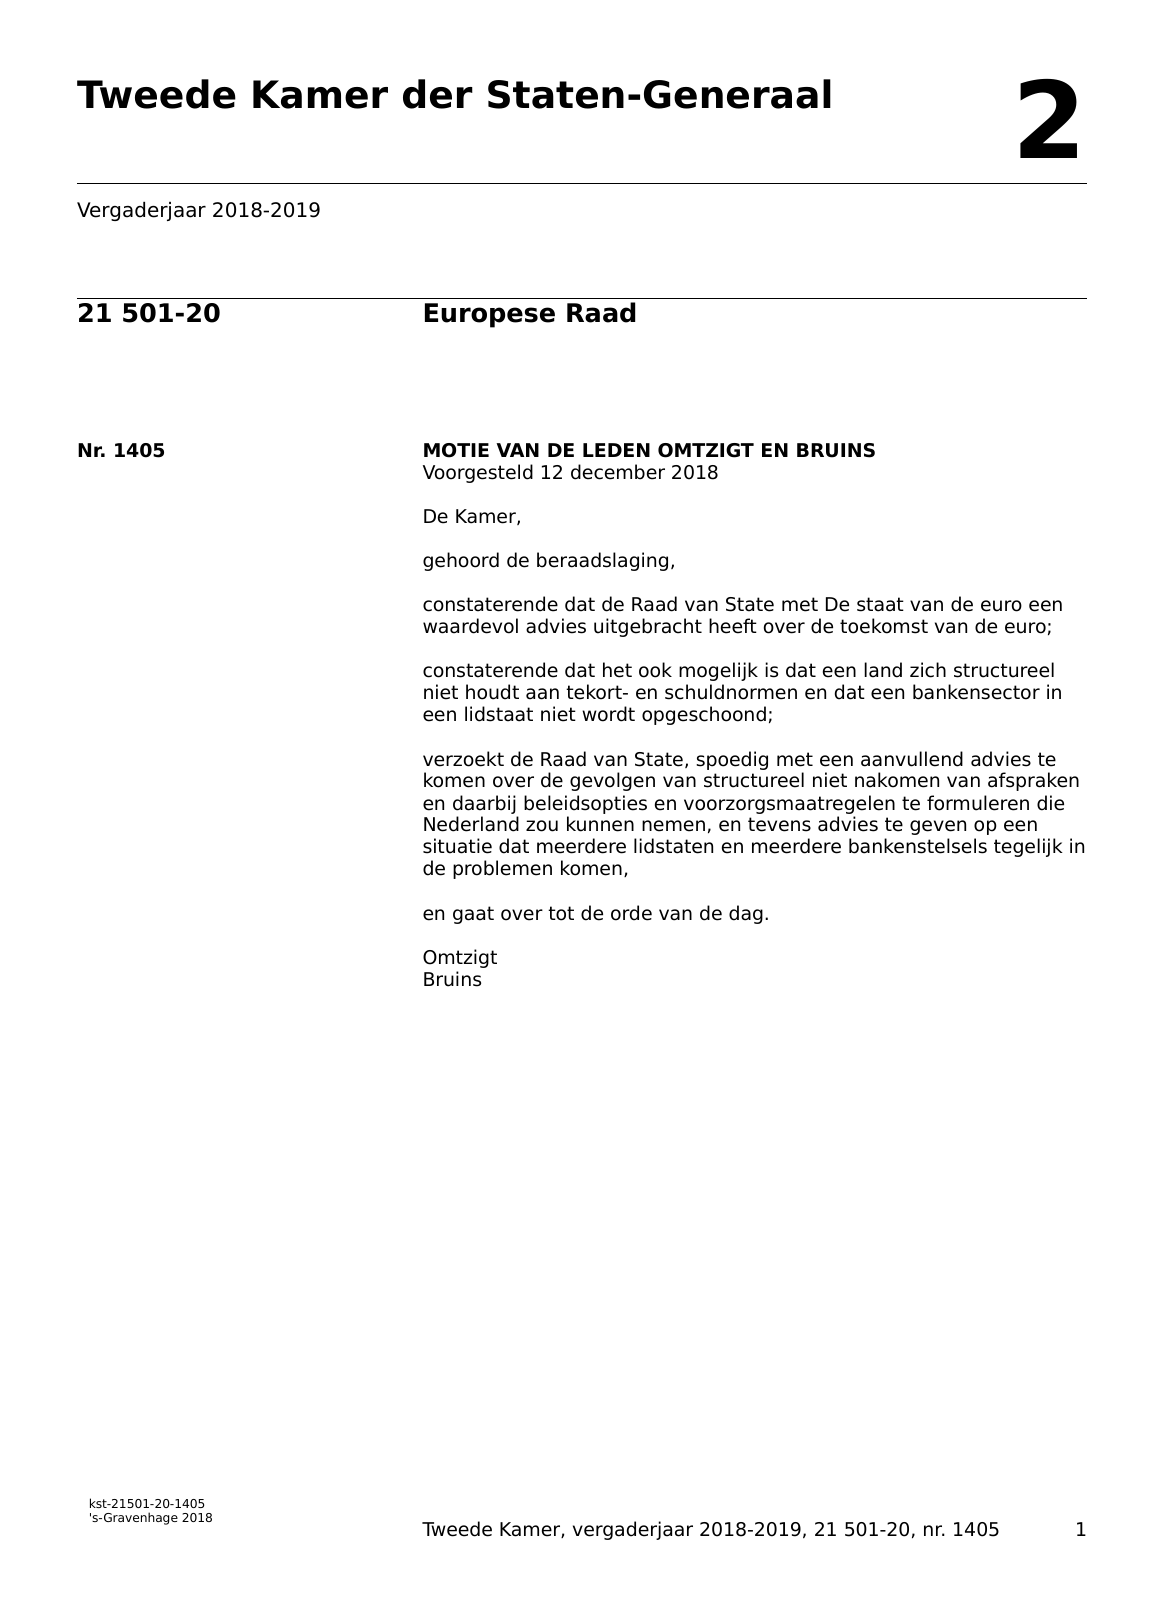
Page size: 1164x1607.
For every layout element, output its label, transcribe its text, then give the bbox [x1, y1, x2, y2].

text De Kamer, [422, 506, 1087, 528]
text constaterende dat het ook mogelijk is dat een land zich structureel niet houdt aan tekort- en schuldnormen en dat een bankensector in een lidstaat niet wordt opgeschoond; [422, 660, 1087, 726]
text kst-21501-20-1405 [88, 1497, 323, 1511]
table_cell Vergaderjaar 2018-2019 [77, 184, 1087, 298]
text Omtzigt [422, 947, 1087, 969]
text Bruins [422, 969, 1087, 991]
text gehoord de beraadslaging, [422, 550, 1087, 572]
table_header 2 [886, 59, 1087, 183]
table_header Tweede Kamer der Staten-Generaal [77, 59, 886, 183]
text verzoekt de Raad van State, spoedig met een aanvullend advies te komen over de gevolgen van structureel niet nakomen van afspraken en daarbij beleidsopties en voorzorgsmaatregelen te formuleren die Nederland zou kunnen nemen, en tevens advies te geven op een situatie dat meerdere lidstaten en meerdere bankenstelsels tegelijk in de problemen komen, [422, 748, 1087, 880]
text Voorgesteld 12 december 2018 [422, 462, 1087, 484]
subtitle Nr. 1405 MOTIE VAN DE LEDEN OMTZIGT EN BRUINS [77, 440, 1087, 462]
text constaterende dat de Raad van State met De staat van de euro een waardevol advies uitgebracht heeft over de toekomst van de euro; [422, 594, 1087, 638]
text en gaat over tot de orde van de dag. [422, 902, 1087, 924]
subtitle 21 501-20 Europese Raad [77, 299, 1087, 329]
text 's-Gravenhage 2018 [88, 1511, 323, 1525]
